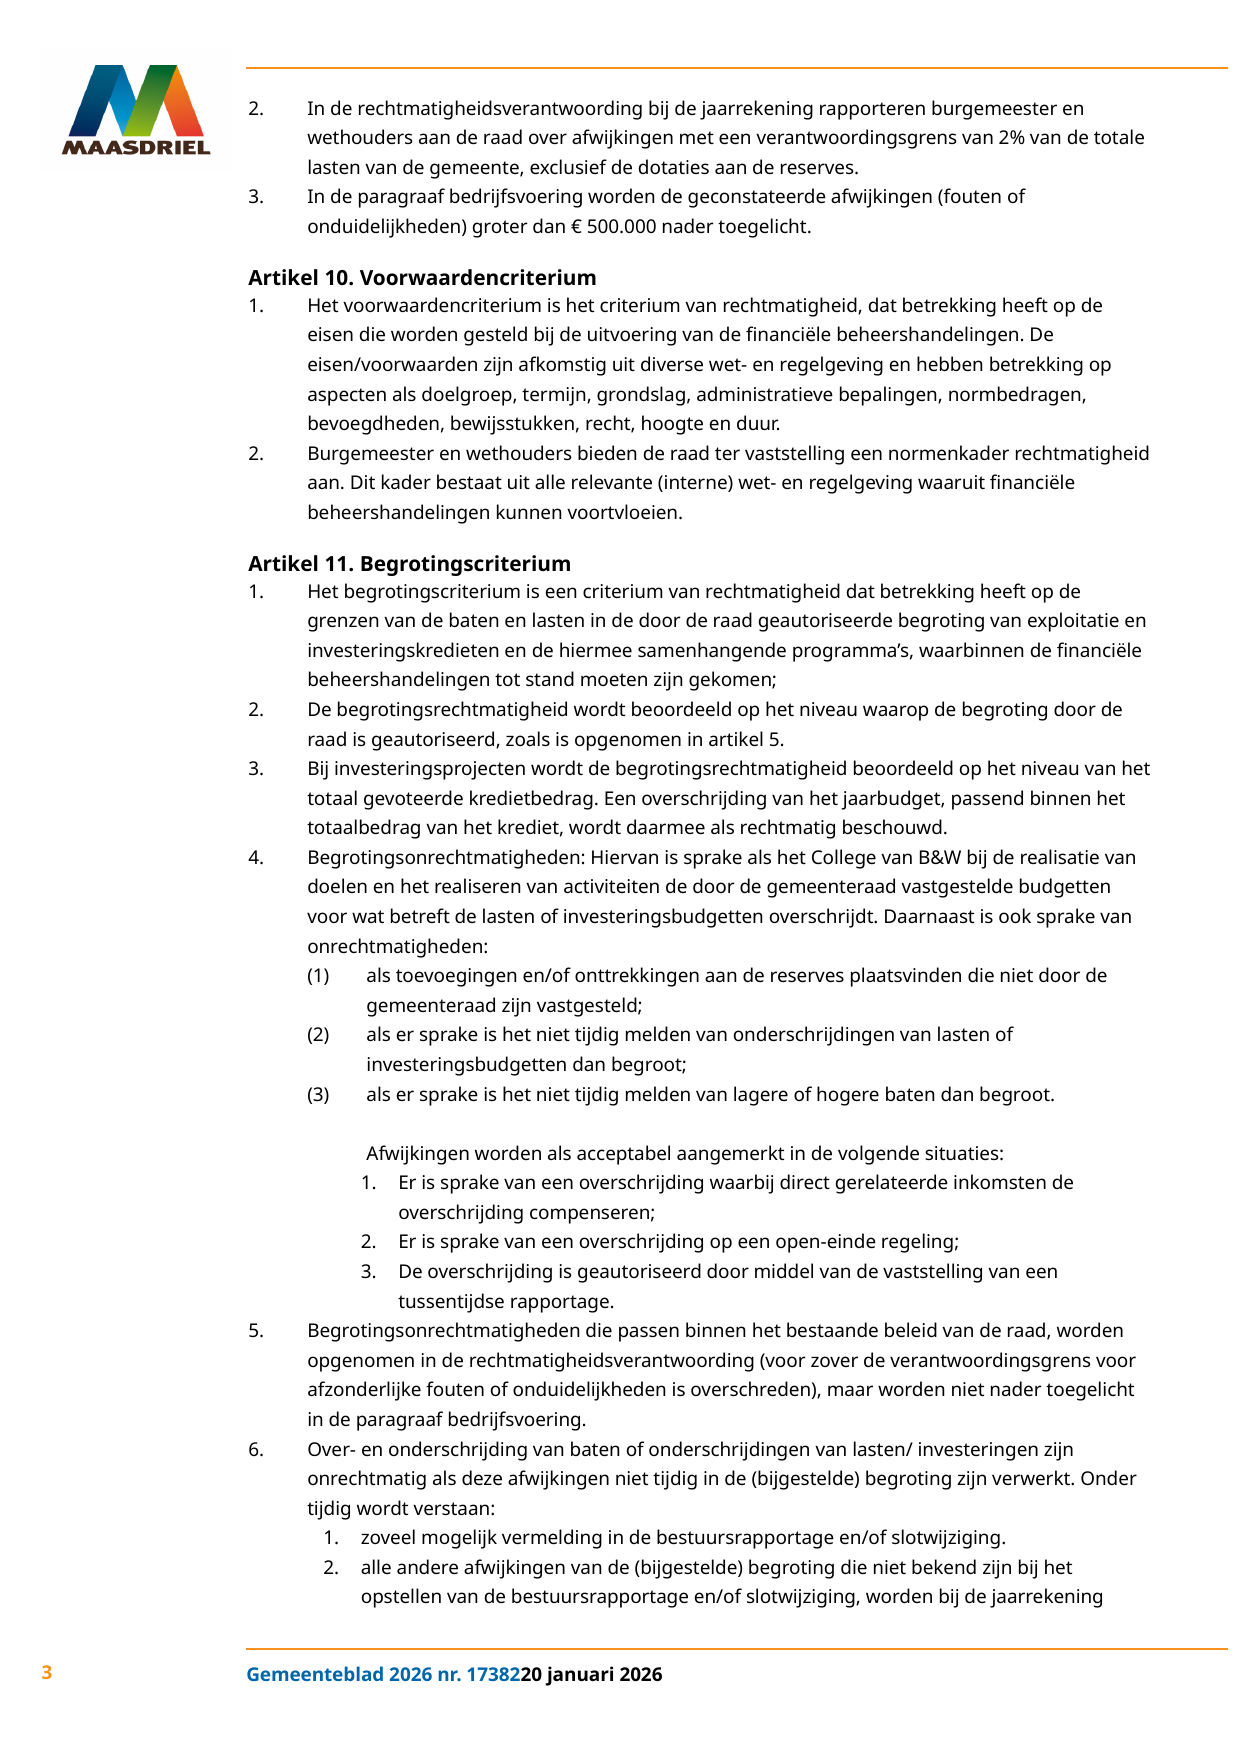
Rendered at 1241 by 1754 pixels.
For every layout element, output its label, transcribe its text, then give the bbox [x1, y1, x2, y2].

list In de rechtmatigheidsverantwoording bij de jaarrekening rapporteren burgemeester en wethouders aan de raad over afwijkingen met een verantwoordingsgrens van 2% van de totale lasten van de gemeente, exclusief de dotaties aan de reserves. [248, 95, 1152, 180]
list Het voorwaardencriterium is het criterium van rechtmatigheid, dat betrekking heeft op de eisen die worden gesteld bij de uitvoering van de financiële beheershandelingen. De eisen/voorwaarden zijn afkomstig uit diverse wet- en regelgeving en hebben betrekking op aspecten als doelgroep, termijn, grondslag, administratieve bepalingen, normbedragen, bevoegdheden, bewijsstukken, recht, hoogte en duur. [248, 292, 1152, 436]
picture [41, 47, 231, 172]
text Artikel 11. Begrotingscriterium [248, 549, 1152, 578]
list Bij investeringsprojecten wordt de begrotingsrechtmatigheid beoordeeld op het niveau van het totaal gevoteerde kredietbedrag. Een overschrijding van het jaarbudget, passend binnen het totaalbedrag van het krediet, wordt daarmee als rechtmatig beschouwd. [248, 755, 1152, 840]
list De overschrijding is geautoriseerd door middel van de vaststelling van een tussentijdse rapportage. [361, 1258, 1152, 1314]
list Burgemeester en wethouders bieden de raad ter vaststelling een normenkader rechtmatigheid aan. Dit kader bestaat uit alle relevante (interne) wet- en regelgeving waaruit financiële beheershandelingen kunnen voortvloeien. [248, 440, 1152, 525]
list Er is sprake van een overschrijding op een open-einde regeling; [361, 1229, 1152, 1254]
list Begrotingsonrechtmatigheden: Hiervan is sprake als het College van B&W bij de realisatie van doelen en het realiseren van activiteiten de door de gemeenteraad vastgestelde budgetten voor wat betreft de lasten of investeringsbudgetten overschrijdt. Daarnaast is ook sprake van onrechtmatigheden: [248, 844, 1152, 959]
list alle andere afwijkingen van de (bijgestelde) begroting die niet bekend zijn bij het opstellen van de bestuursrapportage en/of slotwijziging, worden bij de jaarrekening [323, 1554, 1152, 1609]
list Het begrotingscriterium is een criterium van rechtmatigheid dat betrekking heeft op de grenzen van de baten en lasten in de door de raad geautoriseerde begroting van exploitatie en investeringskredieten en de hiermee samenhangende programma’s, waarbinnen de financiële beheershandelingen tot stand moeten zijn gekomen; [248, 578, 1152, 692]
list Er is sprake van een overschrijding waarbij direct gerelateerde inkomsten de overschrijding compenseren; [361, 1169, 1152, 1225]
list Begrotingsonrechtmatigheden die passen binnen het bestaande beleid van de raad, worden opgenomen in de rechtmatigheidsverantwoording (voor zover de verantwoordingsgrens voor afzonderlijke fouten of onduidelijkheden is overschreden), maar worden niet nader toegelicht in de paragraaf bedrijfsvoering. [248, 1317, 1152, 1432]
text Artikel 10. Voorwaardencriterium [248, 263, 1152, 292]
list De begrotingsrechtmatigheid wordt beoordeeld op het niveau waarop de begroting door de raad is geautoriseerd, zoals is opgenomen in artikel 5. [248, 696, 1152, 752]
list zoveel mogelijk vermelding in de bestuursrapportage en/of slotwijziging. [323, 1524, 1152, 1550]
list als er sprake is het niet tijdig melden van lagere of hogere baten dan begroot. [307, 1081, 1152, 1107]
list Over- en onderschrijding van baten of onderschrijdingen van lasten/ investeringen zijn onrechtmatig als deze afwijkingen niet tijdig in de (bijgestelde) begroting zijn verwerkt. Onder tijdig wordt verstaan: [248, 1436, 1152, 1521]
list Afwijkingen worden als acceptabel aangemerkt in de volgende situaties: [307, 1140, 1152, 1166]
list als er sprake is het niet tijdig melden van onderschrijdingen van lasten of investeringsbudgetten dan begroot; [307, 1022, 1152, 1077]
list als toevoegingen en/of onttrekkingen aan de reserves plaatsvinden die niet door de gemeenteraad zijn vastgesteld; [307, 962, 1152, 1018]
list In de paragraaf bedrijfsvoering worden de geconstateerde afwijkingen (fouten of onduidelijkheden) groter dan € 500.000 nader toegelicht. [248, 183, 1152, 239]
